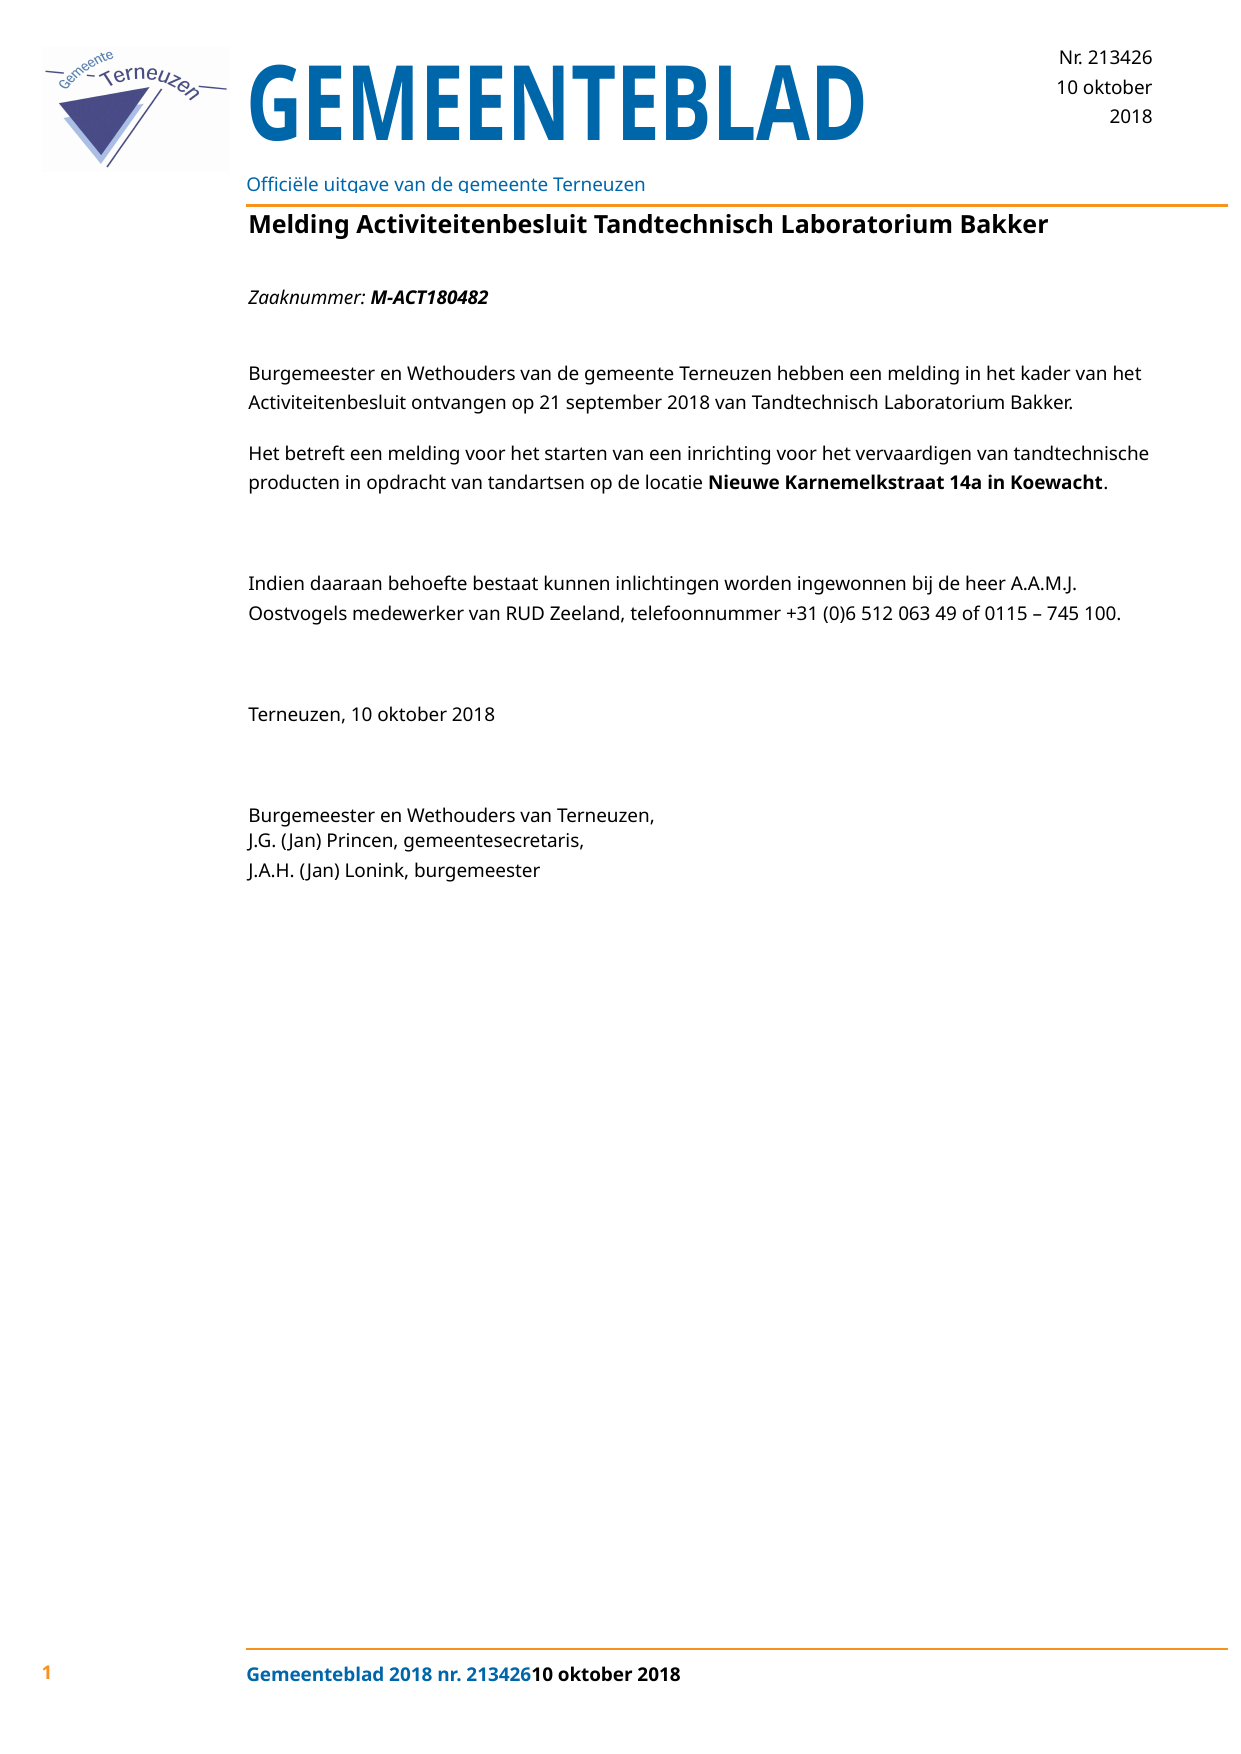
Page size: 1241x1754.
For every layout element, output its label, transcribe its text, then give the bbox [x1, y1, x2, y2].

text Indien daaraan behoefte bestaat kunnen inlichtingen worden ingewonnen bij de heer A.A.M.J. Oostvogels medewerker van RUD Zeeland, telefoonnummer +31 (0)6 512 063 49 of 0115 – 745 100. [248, 570, 1152, 626]
text Zaaknummer: M-ACT180482 [248, 284, 1152, 309]
table_cell J.G. (Jan) Princen, gemeentesecretaris, J.A.H. (Jan) Lonink, burgemeester [248, 828, 700, 942]
table_cell [700, 942, 1152, 968]
text Melding Activiteitenbesluit Tandtechnisch Laboratorium Bakker [248, 207, 1152, 241]
text Terneuzen, 10 oktober 2018 [248, 701, 1152, 727]
table_cell [248, 968, 1152, 993]
table_cell [248, 942, 700, 968]
table_cell [700, 994, 1152, 1019]
table_cell [248, 994, 700, 1019]
picture [41, 47, 231, 172]
table_cell [700, 828, 1152, 942]
text Het betreft een melding voor het starten van een inrichting voor het vervaardigen van tandtechnische producten in opdracht van tandartsen op de locatie Nieuwe Karnemelkstraat 14a in Koewacht. [248, 440, 1152, 495]
text Burgemeester en Wethouders van de gemeente Terneuzen hebben een melding in het kader van het Activiteitenbesluit ontvangen op 21 september 2018 van Tandtechnisch Laboratorium Bakker. [248, 360, 1152, 415]
table_header Burgemeester en Wethouders van Terneuzen, [248, 802, 1152, 827]
